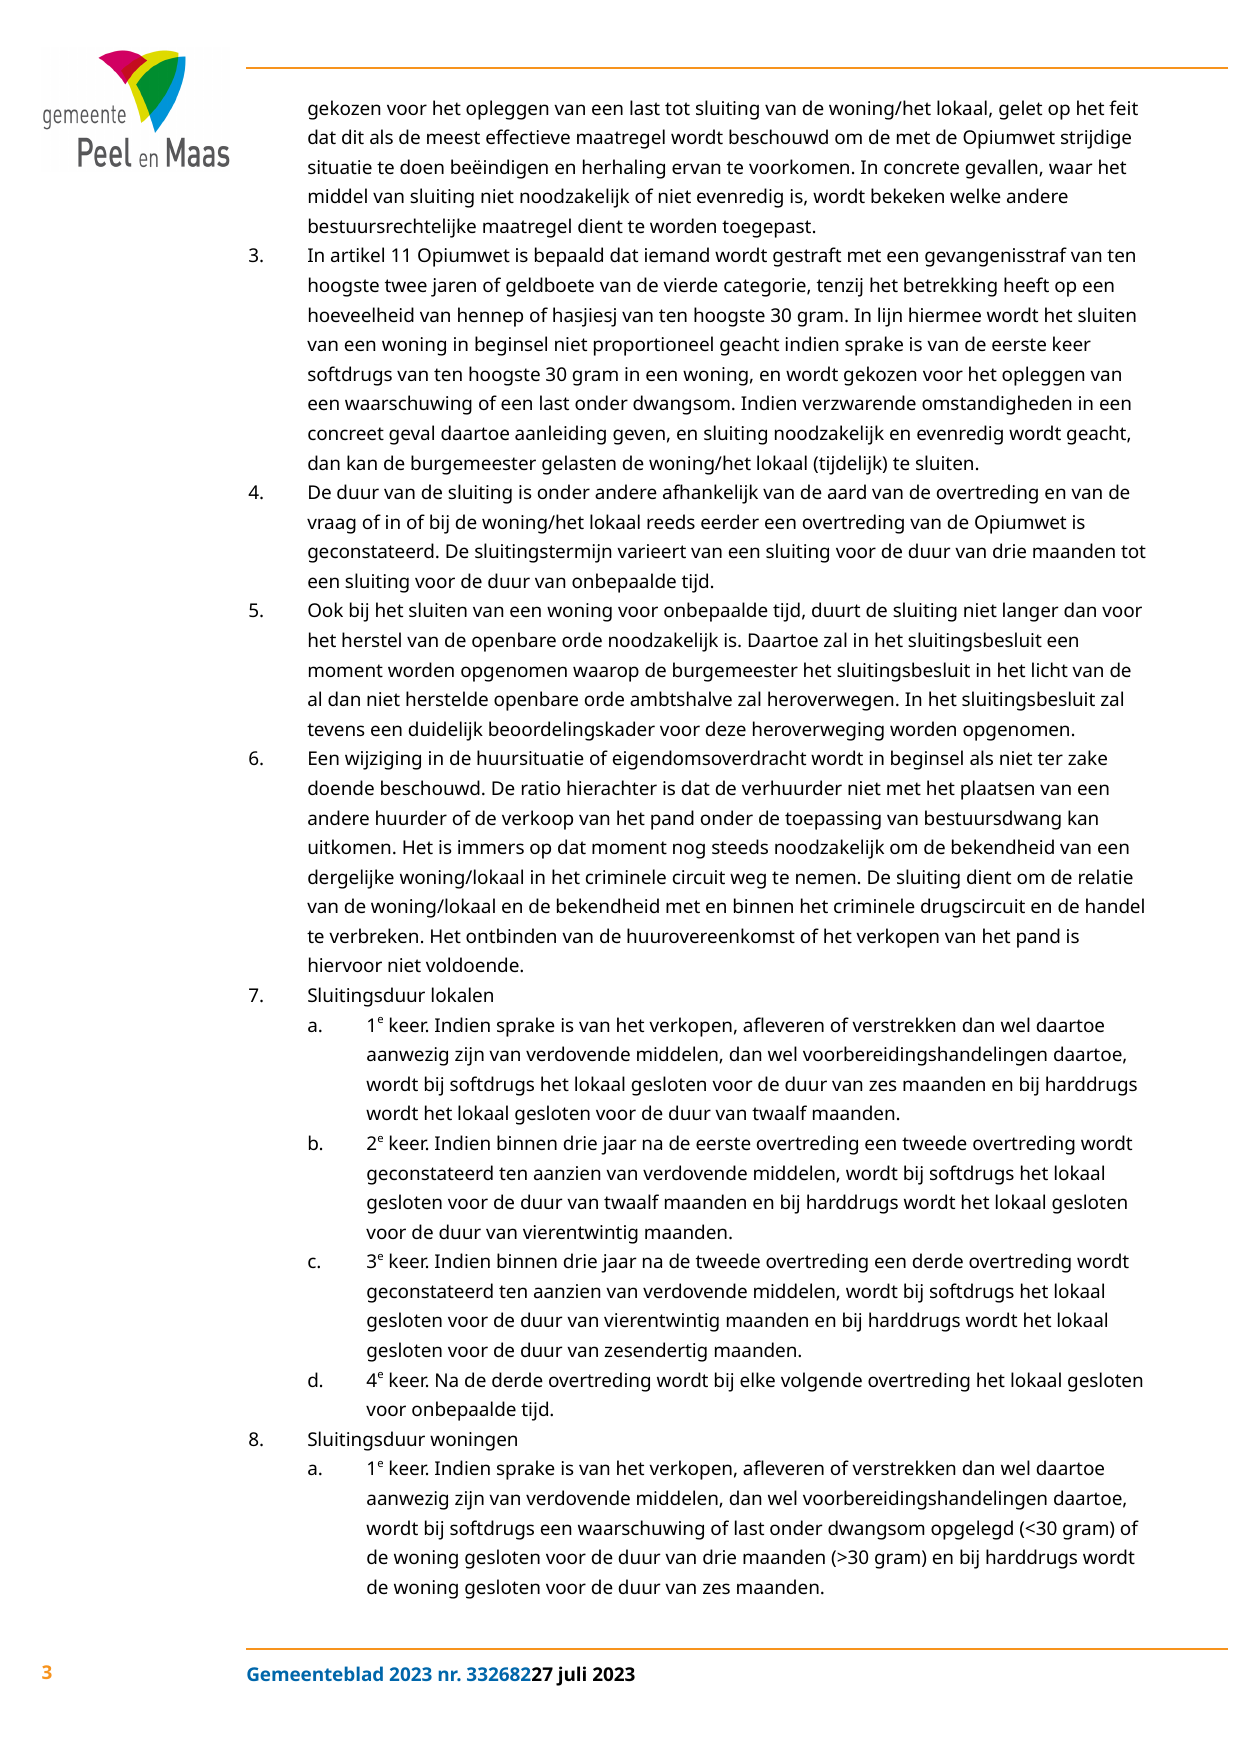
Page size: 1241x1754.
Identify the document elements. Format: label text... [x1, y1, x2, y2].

list In artikel 11 Opiumwet is bepaald dat iemand wordt gestraft met een gevangenisstraf van ten hoogste twee jaren of geldboete van de vierde categorie, tenzij het betrekking heeft op een hoeveelheid van hennep of hasjiesj van ten hoogste 30 gram. In lijn hiermee wordt het sluiten van een woning in beginsel niet proportioneel geacht indien sprake is van de eerste keer softdrugs van ten hoogste 30 gram in een woning, en wordt gekozen voor het opleggen van een waarschuwing of een last onder dwangsom. Indien verzwarende omstandigheden in een concreet geval daartoe aanleiding geven, en sluiting noodzakelijk en evenredig wordt geacht, dan kan de burgemeester gelasten de woning/het lokaal (tijdelijk) te sluiten. [248, 243, 1152, 476]
list 4e keer. Na de derde overtreding wordt bij elke volgende overtreding het lokaal gesloten voor onbepaalde tijd. [307, 1367, 1152, 1422]
list Sluitingsduur woningen [248, 1426, 1152, 1452]
list gekozen voor het opleggen van een last tot sluiting van de woning/het lokaal, gelet op het feit dat dit als de meest effectieve maatregel wordt beschouwd om de met de Opiumwet strijdige situatie te doen beëindigen en herhaling ervan te voorkomen. In concrete gevallen, waar het middel van sluiting niet noodzakelijk of niet evenredig is, wordt bekeken welke andere bestuursrechtelijke maatregel dient te worden toegepast. [248, 95, 1152, 239]
list Ook bij het sluiten van een woning voor onbepaalde tijd, duurt de sluiting niet langer dan voor het herstel van de openbare orde noodzakelijk is. Daartoe zal in het sluitingsbesluit een moment worden opgenomen waarop de burgemeester het sluitingsbesluit in het licht van de al dan niet herstelde openbare orde ambtshalve zal heroverwegen. In het sluitingsbesluit zal tevens een duidelijk beoordelingskader voor deze heroverweging worden opgenomen. [248, 598, 1152, 742]
list Sluitingsduur lokalen [248, 982, 1152, 1008]
list 1e keer. Indien sprake is van het verkopen, afleveren of verstrekken dan wel daartoe aanwezig zijn van verdovende middelen, dan wel voorbereidingshandelingen daartoe, wordt bij softdrugs een waarschuwing of last onder dwangsom opgelegd (<30 gram) of de woning gesloten voor de duur van drie maanden (>30 gram) en bij harddrugs wordt de woning gesloten voor de duur van zes maanden. [307, 1456, 1152, 1600]
list 2e keer. Indien binnen drie jaar na de eerste overtreding een tweede overtreding wordt geconstateerd ten aanzien van verdovende middelen, wordt bij softdrugs het lokaal gesloten voor de duur van twaalf maanden en bij harddrugs wordt het lokaal gesloten voor de duur van vierentwintig maanden. [307, 1130, 1152, 1245]
list Een wijziging in de huursituatie of eigendomsoverdracht wordt in beginsel als niet ter zake doende beschouwd. De ratio hierachter is dat de verhuurder niet met het plaatsen van een andere huurder of de verkoop van het pand onder de toepassing van bestuursdwang kan uitkomen. Het is immers op dat moment nog steeds noodzakelijk om de bekendheid van een dergelijke woning/lokaal in het criminele circuit weg te nemen. De sluiting dient om de relatie van de woning/lokaal en de bekendheid met en binnen het criminele drugscircuit en de handel te verbreken. Het ontbinden van de huurovereenkomst of het verkopen van het pand is hiervoor niet voldoende. [248, 746, 1152, 978]
list 3e keer. Indien binnen drie jaar na de tweede overtreding een derde overtreding wordt geconstateerd ten aanzien van verdovende middelen, wordt bij softdrugs het lokaal gesloten voor de duur van vierentwintig maanden en bij harddrugs wordt het lokaal gesloten voor de duur van zesendertig maanden. [307, 1248, 1152, 1363]
picture [41, 47, 231, 172]
list De duur van de sluiting is onder andere afhankelijk van de aard van de overtreding en van de vraag of in of bij de woning/het lokaal reeds eerder een overtreding van de Opiumwet is geconstateerd. De sluitingstermijn varieert van een sluiting voor de duur van drie maanden tot een sluiting voor de duur van onbepaalde tijd. [248, 479, 1152, 594]
list 1e keer. Indien sprake is van het verkopen, afleveren of verstrekken dan wel daartoe aanwezig zijn van verdovende middelen, dan wel voorbereidingshandelingen daartoe, wordt bij softdrugs het lokaal gesloten voor de duur van zes maanden en bij harddrugs wordt het lokaal gesloten voor de duur van twaalf maanden. [307, 1012, 1152, 1126]
